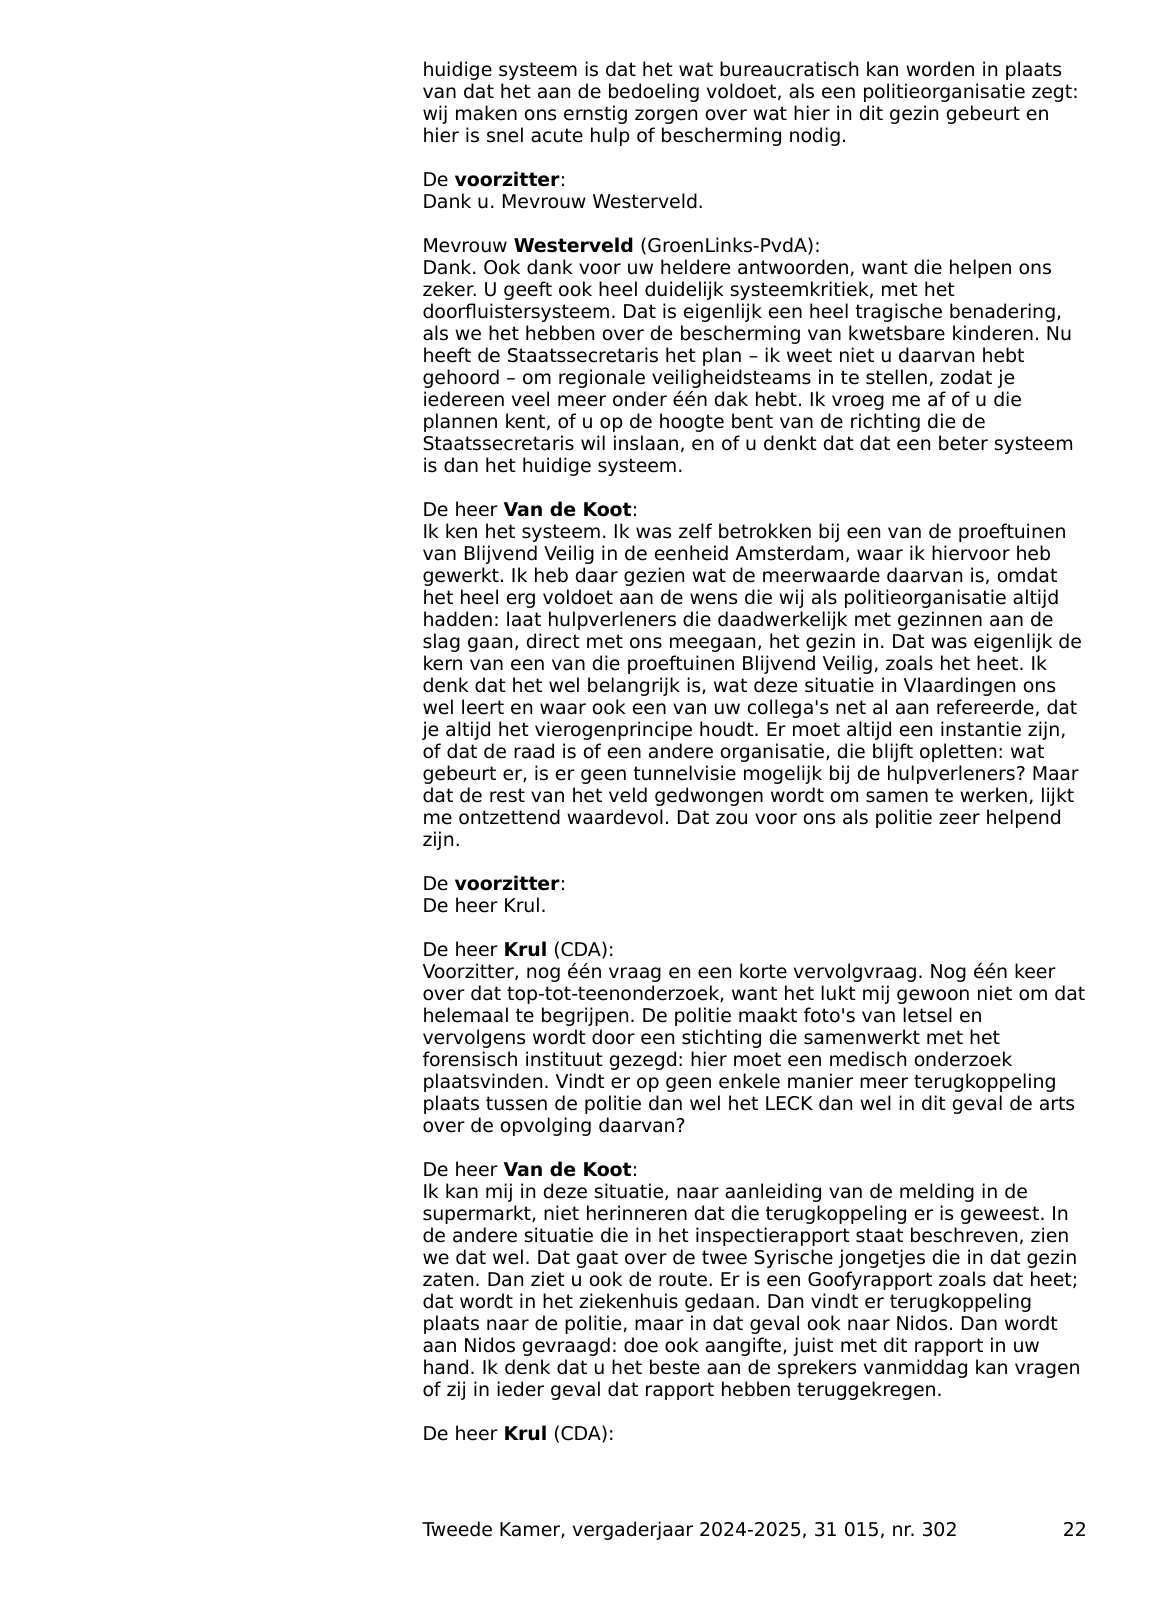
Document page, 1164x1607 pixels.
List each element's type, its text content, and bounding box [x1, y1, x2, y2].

text De heer Krul (CDA): [422, 1423, 1087, 1445]
text De heer Krul (CDA): [422, 939, 1087, 961]
text Dank. Ook dank voor uw heldere antwoorden, want die helpen ons zeker. U geeft ook heel duidelijk systeemkritiek, met het doorfluistersysteem. Dat is eigenlijk een heel tragische benadering, als we het hebben over de bescherming van kwetsbare kinderen. Nu heeft de Staatssecretaris het plan – ik weet niet u daarvan hebt gehoord – om regionale veiligheidsteams in te stellen, zodat je iedereen veel meer onder één dak hebt. Ik vroeg me af of u die plannen kent, of u op de hoogte bent van de richting die de Staatssecretaris wil inslaan, en of u denkt dat dat een beter systeem is dan het huidige systeem. [422, 257, 1087, 477]
text De voorzitter: [422, 873, 1087, 895]
text Dank u. Mevrouw Westerveld. [422, 191, 1087, 213]
text De heer Krul. [422, 895, 1087, 917]
text Mevrouw Westerveld (GroenLinks-PvdA): [422, 235, 1087, 257]
text Ik kan mij in deze situatie, naar aanleiding van de melding in de supermarkt, niet herinneren dat die terugkoppeling er is geweest. In de andere situatie die in het inspectierapport staat beschreven, zien we dat wel. Dat gaat over de twee Syrische jongetjes die in dat gezin zaten. Dan ziet u ook de route. Er is een Goofyrapport zoals dat heet; dat wordt in het ziekenhuis gedaan. Dan vindt er terugkoppeling plaats naar de politie, maar in dat geval ook naar Nidos. Dan wordt aan Nidos gevraagd: doe ook aangifte, juist met dit rapport in uw hand. Ik denk dat u het beste aan de sprekers vanmiddag kan vragen of zij in ieder geval dat rapport hebben teruggekregen. [422, 1181, 1087, 1401]
text De heer Van de Koot: [422, 499, 1087, 521]
text Voorzitter, nog één vraag en een korte vervolgvraag. Nog één keer over dat top-tot-teenonderzoek, want het lukt mij gewoon niet om dat helemaal te begrijpen. De politie maakt foto's van letsel en vervolgens wordt door een stichting die samenwerkt met het forensisch instituut gezegd: hier moet een medisch onderzoek plaatsvinden. Vindt er op geen enkele manier meer terugkoppeling plaats tussen de politie dan wel het LECK dan wel in dit geval de arts over de opvolging daarvan? [422, 961, 1087, 1137]
text De voorzitter: [422, 169, 1087, 191]
text huidige systeem is dat het wat bureaucratisch kan worden in plaats van dat het aan de bedoeling voldoet, als een politieorganisatie zegt: wij maken ons ernstig zorgen over wat hier in dit gezin gebeurt en hier is snel acute hulp of bescherming nodig. [422, 59, 1087, 147]
text Ik ken het systeem. Ik was zelf betrokken bij een van de proeftuinen van Blijvend Veilig in de eenheid Amsterdam, waar ik hiervoor heb gewerkt. Ik heb daar gezien wat de meerwaarde daarvan is, omdat het heel erg voldoet aan de wens die wij als politieorganisatie altijd hadden: laat hulpverleners die daadwerkelijk met gezinnen aan de slag gaan, direct met ons meegaan, het gezin in. Dat was eigenlijk de kern van een van die proeftuinen Blijvend Veilig, zoals het heet. Ik denk dat het wel belangrijk is, wat deze situatie in Vlaardingen ons wel leert en waar ook een van uw collega's net al aan refereerde, dat je altijd het vierogenprincipe houdt. Er moet altijd een instantie zijn, of dat de raad is of een andere organisatie, die blijft opletten: wat gebeurt er, is er geen tunnelvisie mogelijk bij de hulpverleners? Maar dat de rest van het veld gedwongen wordt om samen te werken, lijkt me ontzettend waardevol. Dat zou voor ons als politie zeer helpend zijn. [422, 521, 1087, 851]
text De heer Van de Koot: [422, 1159, 1087, 1181]
